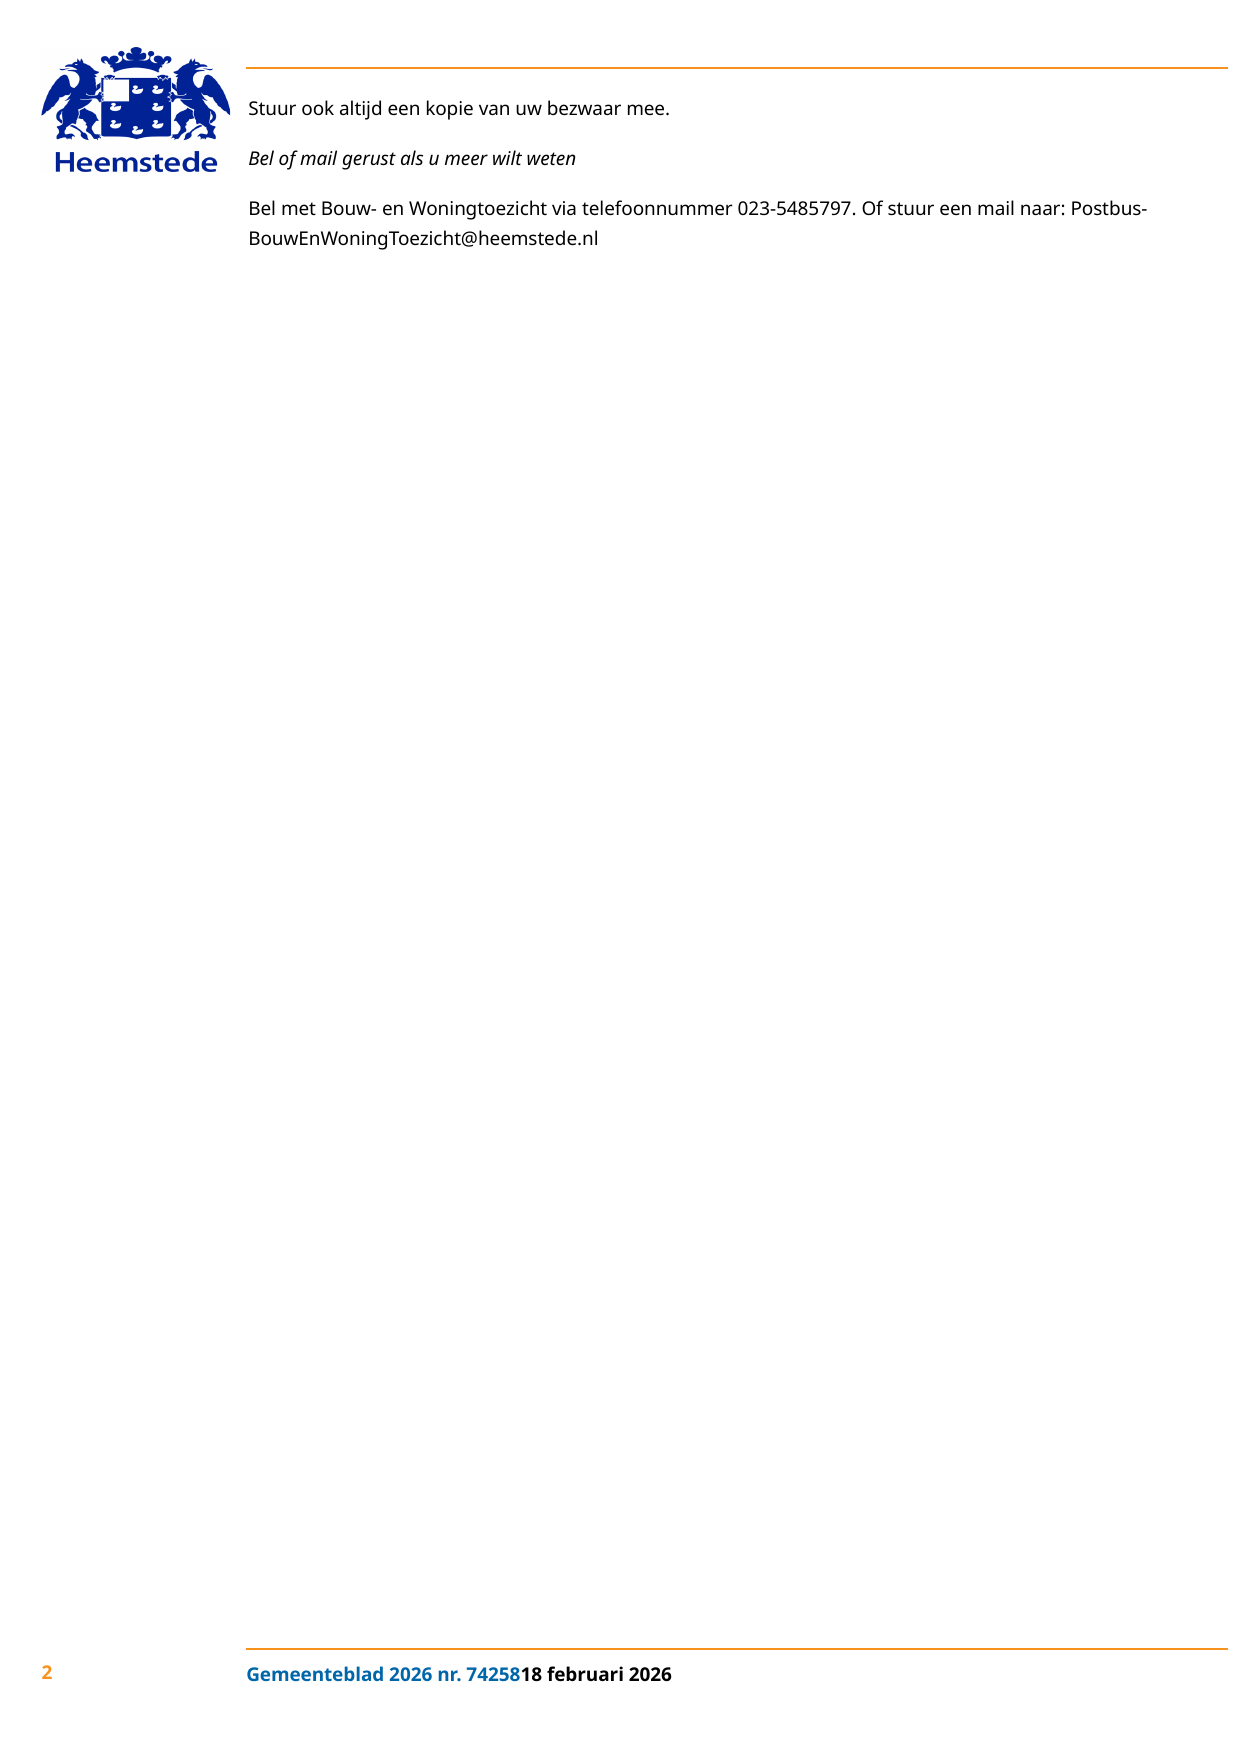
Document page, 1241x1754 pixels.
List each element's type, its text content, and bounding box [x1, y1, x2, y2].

text Bel met Bouw- en Woningtoezicht via telefoonnummer 023-5485797. Of stuur een mail naar: Postbus-BouwEnWoningToezicht@heemstede.nl [248, 196, 1152, 251]
text Stuur ook altijd een kopie van uw bezwaar mee. [248, 95, 1152, 121]
picture [41, 47, 231, 172]
text Bel of mail gerust als u meer wilt weten [248, 145, 1152, 171]
